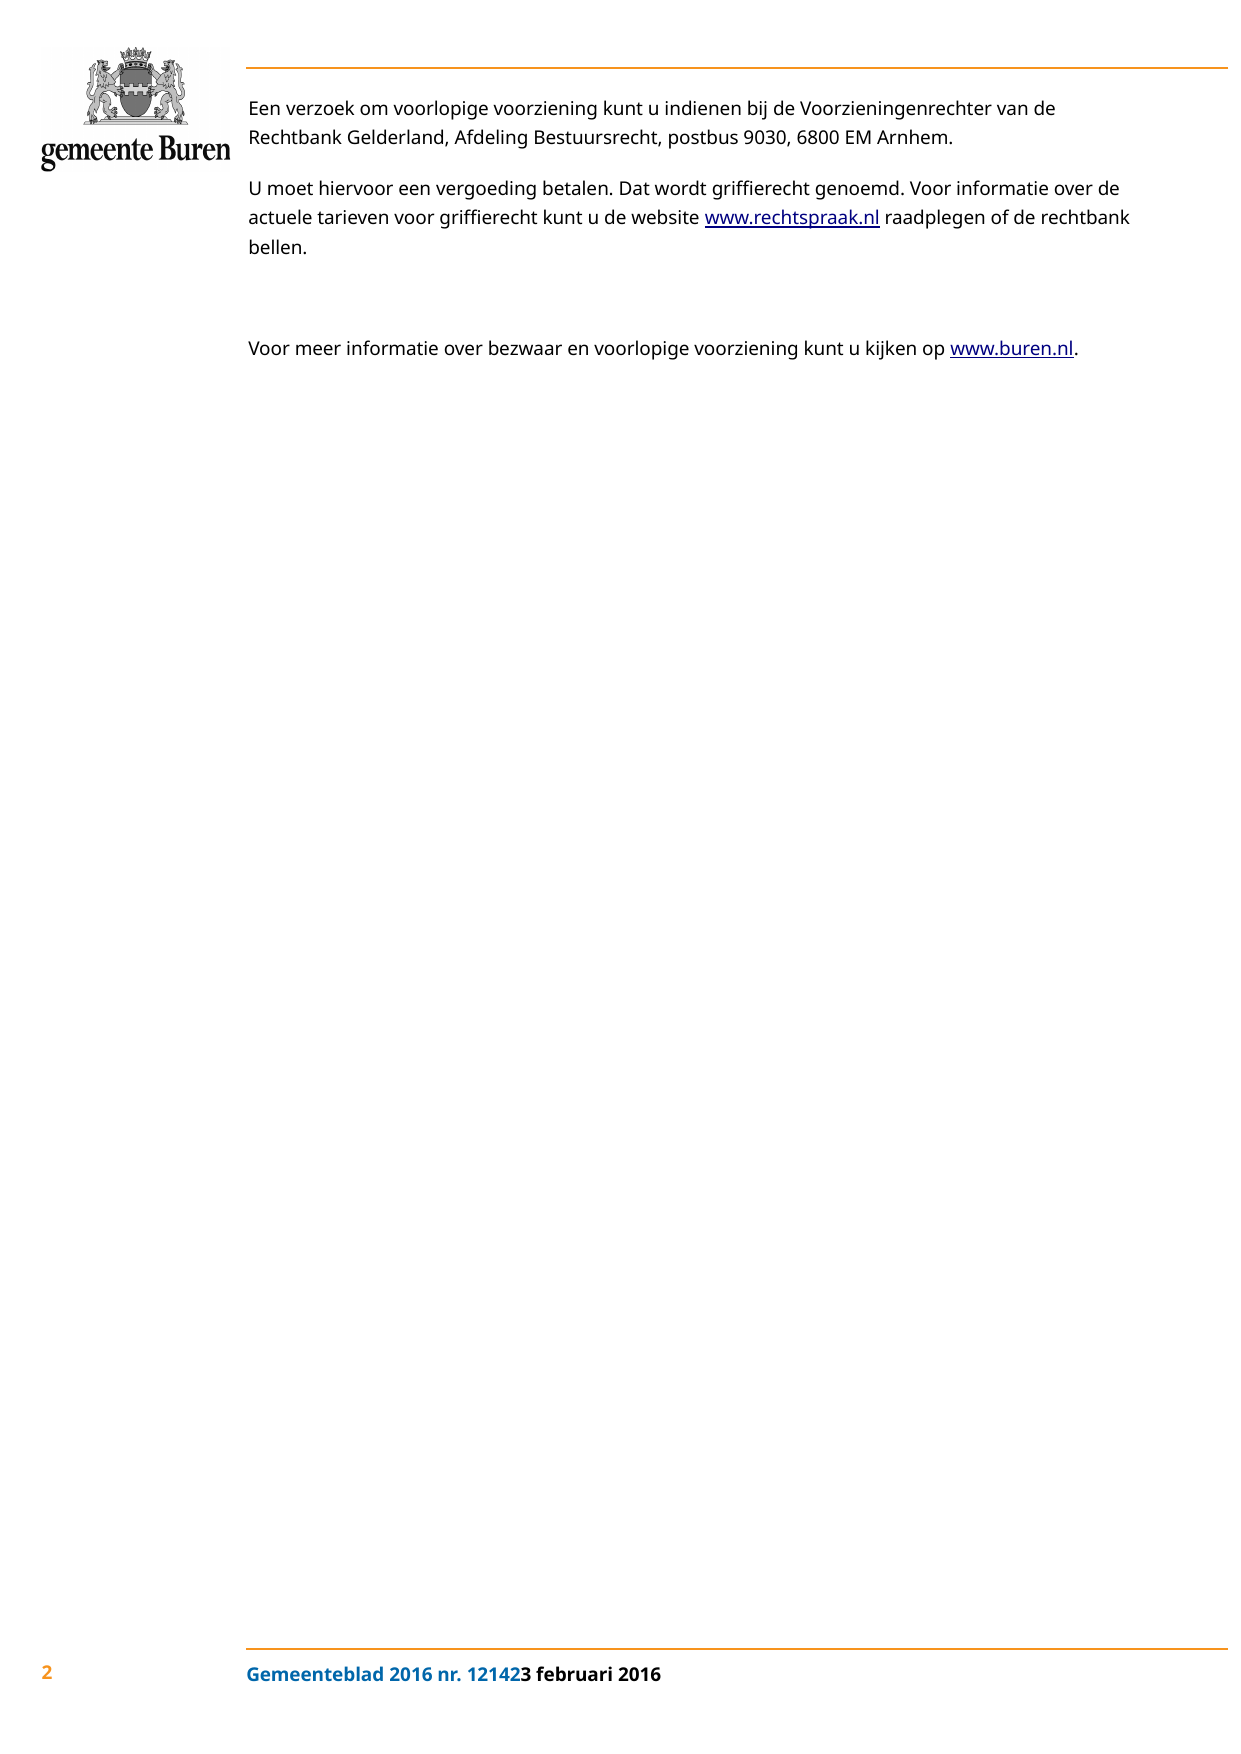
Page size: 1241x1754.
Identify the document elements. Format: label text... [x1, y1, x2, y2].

picture [41, 47, 231, 172]
text Een verzoek om voorlopige voorziening kunt u indienen bij de Voorzieningenrechter van de Rechtbank Gelderland, Afdeling Bestuursrecht, postbus 9030, 6800 EM Arnhem. [248, 95, 1152, 150]
text Voor meer informatie over bezwaar en voorlopige voorziening kunt u kijken op www.buren.nl. [248, 335, 1152, 361]
text U moet hiervoor een vergoeding betalen. Dat wordt griffierecht genoemd. Voor informatie over de actuele tarieven voor griffierecht kunt u de website www.rechtspraak.nl raadplegen of de rechtbank bellen. [248, 175, 1152, 260]
